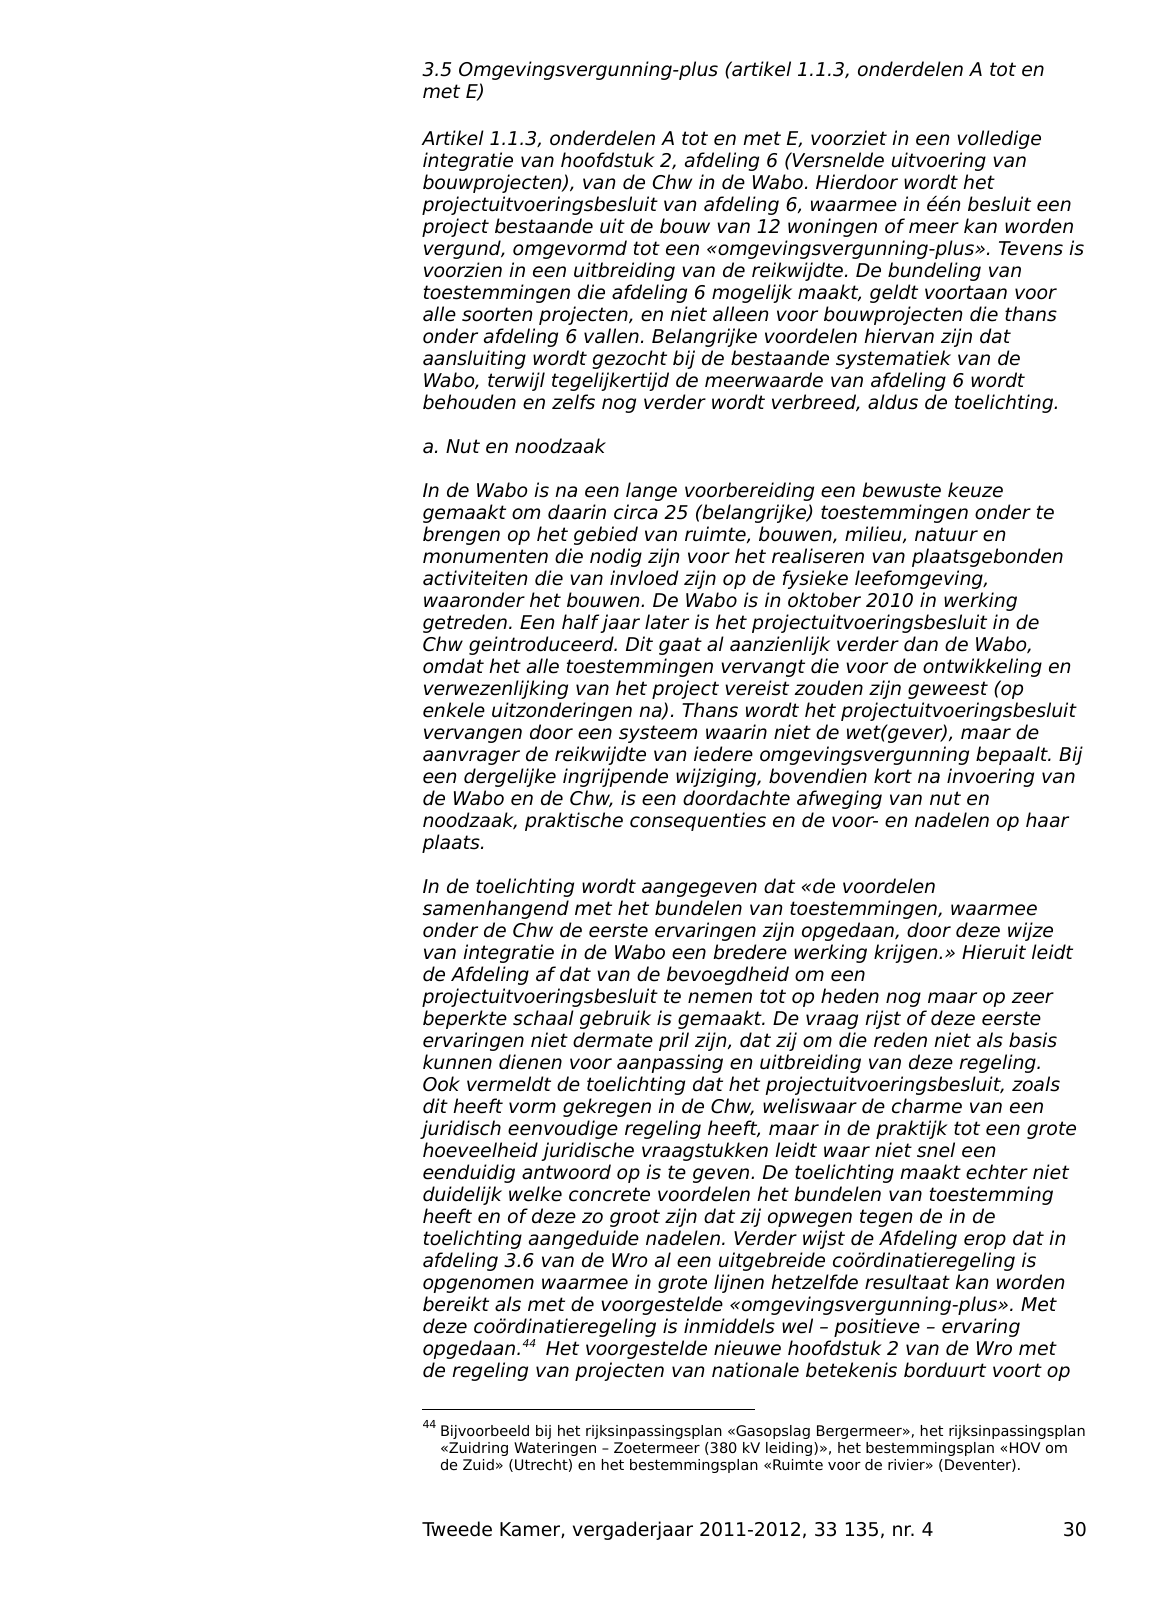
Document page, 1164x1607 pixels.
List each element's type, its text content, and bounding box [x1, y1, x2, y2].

text Bijvoorbeeld bij het rijksinpassingsplan «Gasopslag Bergermeer», het rijksinpassingsplan «Zuidring Wateringen – Zoetermeer (380 kV leiding)», het bestemmingsplan «HOV om de Zuid» (Utrecht) en het bestemmingsplan «Ruimte voor de rivier» (Deventer). [422, 1418, 1087, 1474]
subtitle 3.5 Omgevingsvergunning-plus (artikel 1.1.3, onderdelen A tot en met E) [422, 59, 1087, 103]
text Artikel 1.1.3, onderdelen A tot en met E, voorziet in een volledige integratie van hoofdstuk 2, afdeling 6 (Versnelde uitvoering van bouwprojecten), van de Chw in de Wabo. Hierdoor wordt het projectuitvoeringsbesluit van afdeling 6, waarmee in één besluit een project bestaande uit de bouw van 12 woningen of meer kan worden vergund, omgevormd tot een «omgevingsvergunning-plus». Tevens is voorzien in een uitbreiding van de reikwijdte. De bundeling van toestemmingen die afdeling 6 mogelijk maakt, geldt voortaan voor alle soorten projecten, en niet alleen voor bouwprojecten die thans onder afdeling 6 vallen. Belangrijke voordelen hiervan zijn dat aansluiting wordt gezocht bij de bestaande systematiek van de Wabo, terwijl tegelijkertijd de meerwaarde van afdeling 6 wordt behouden en zelfs nog verder wordt verbreed, aldus de toelichting. [422, 128, 1087, 414]
text In de toelichting wordt aangegeven dat «de voordelen samenhangend met het bundelen van toestemmingen, waarmee onder de Chw de eerste ervaringen zijn opgedaan, door deze wijze van integratie in de Wabo een bredere werking krijgen.» Hieruit leidt de Afdeling af dat van de bevoegdheid om een projectuitvoeringsbesluit te nemen tot op heden nog maar op zeer beperkte schaal gebruik is gemaakt. De vraag rijst of deze eerste ervaringen niet dermate pril zijn, dat zij om die reden niet als basis kunnen dienen voor aanpassing en uitbreiding van deze regeling. Ook vermeldt de toelichting dat het projectuitvoeringsbesluit, zoals dit heeft vorm gekregen in de Chw, weliswaar de charme van een juridisch eenvoudige regeling heeft, maar in de praktijk tot een grote hoeveelheid juridische vraagstukken leidt waar niet snel een eenduidig antwoord op is te geven. De toelichting maakt echter niet duidelijk welke concrete voordelen het bundelen van toestemming heeft en of deze zo groot zijn dat zij opwegen tegen de in de toelichting aangeduide nadelen. Verder wijst de Afdeling erop dat in afdeling 3.6 van de Wro al een uitgebreide coördinatieregeling is opgenomen waarmee in grote lijnen hetzelfde resultaat kan worden bereikt als met de voorgestelde «omgevingsvergunning-plus». Met deze coördinatieregeling is inmiddels wel – positieve – ervaring opgedaan. Het voorgestelde nieuwe hoofdstuk 2 van de Wro met de regeling van projecten van nationale betekenis borduurt voort op [422, 876, 1087, 1381]
text In de Wabo is na een lange voorbereiding een bewuste keuze gemaakt om daarin circa 25 (belangrijke) toestemmingen onder te brengen op het gebied van ruimte, bouwen, milieu, natuur en monumenten die nodig zijn voor het realiseren van plaatsgebonden activiteiten die van invloed zijn op de fysieke leefomgeving, waaronder het bouwen. De Wabo is in oktober 2010 in werking getreden. Een half jaar later is het projectuitvoeringsbesluit in de Chw geintroduceerd. Dit gaat al aanzienlijk verder dan de Wabo, omdat het alle toestemmingen vervangt die voor de ontwikkeling en verwezenlijking van het project vereist zouden zijn geweest (op enkele uitzonderingen na). Thans wordt het projectuitvoeringsbesluit vervangen door een systeem waarin niet de wet(gever), maar de aanvrager de reikwijdte van iedere omgevingsvergunning bepaalt. Bij een dergelijke ingrijpende wijziging, bovendien kort na invoering van de Wabo en de Chw, is een doordachte afweging van nut en noodzaak, praktische consequenties en de voor- en nadelen op haar plaats. [422, 480, 1087, 854]
subtitle a. Nut en noodzaak [422, 436, 1087, 458]
